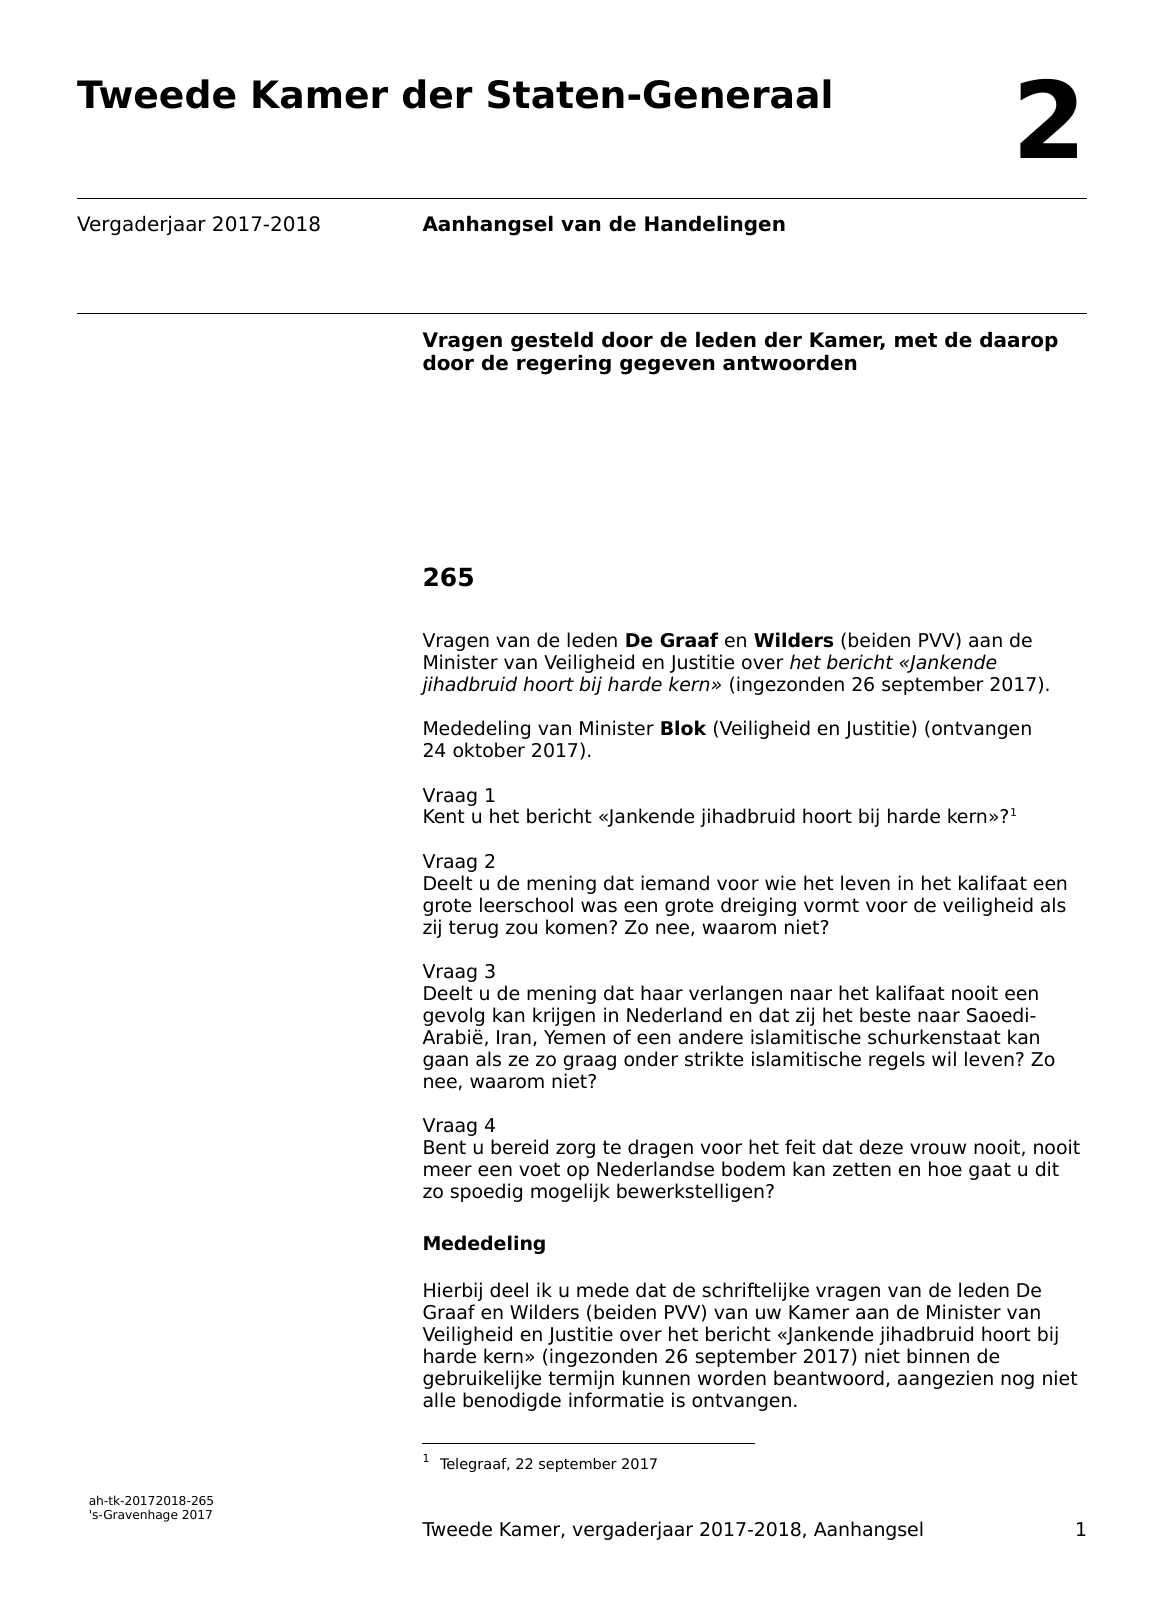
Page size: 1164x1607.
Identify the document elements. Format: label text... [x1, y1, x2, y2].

table_header Tweede Kamer der Staten-Generaal [77, 59, 886, 198]
table_header 2 [886, 59, 1087, 198]
text Vragen van de leden De Graaf en Wilders (beiden PVV) aan de Minister van Veiligheid en Justitie over het bericht «Jankende jihadbruid hoort bij harde kern» (ingezonden 26 september 2017). [422, 630, 1087, 696]
text Vraag 1 [422, 784, 1087, 806]
subtitle Mededeling [422, 1233, 1087, 1255]
table_cell [77, 314, 422, 375]
table_cell Aanhangsel van de Handelingen [422, 199, 1087, 313]
text 's-Gravenhage 2017 [88, 1508, 323, 1522]
text Vraag 4 [422, 1115, 1087, 1137]
table_cell Vragen gesteld door de leden der Kamer, met de daarop door de regering gegeven antwoorden [422, 314, 1087, 375]
text Telegraaf, 22 september 2017 [422, 1452, 1087, 1474]
text Bent u bereid zorg te dragen voor het feit dat deze vrouw nooit, nooit meer een voet op Nederlandse bodem kan zetten en hoe gaat u dit zo spoedig mogelijk bewerkstelligen? [422, 1137, 1087, 1203]
text Kent u het bericht «Jankende jihadbruid hoort bij harde kern»? [422, 806, 1087, 828]
text Deelt u de mening dat iemand voor wie het leven in het kalifaat een grote leerschool was een grote dreiging vormt voor de veiligheid als zij terug zou komen? Zo nee, waarom niet? [422, 873, 1087, 938]
text Vraag 3 [422, 961, 1087, 983]
text Deelt u de mening dat haar verlangen naar het kalifaat nooit een gevolg kan krijgen in Nederland en dat zij het beste naar Saoedi-Arabië, Iran, Yemen of een andere islamitische schurkenstaat kan gaan als ze zo graag onder strikte islamitische regels wil leven? Zo nee, waarom niet? [422, 983, 1087, 1093]
text Vraag 2 [422, 851, 1087, 873]
text Mededeling van Minister Blok (Veiligheid en Justitie) (ontvangen 24 oktober 2017). [422, 718, 1087, 762]
text Hierbij deel ik u mede dat de schriftelijke vragen van de leden De Graaf en Wilders (beiden PVV) van uw Kamer aan de Minister van Veiligheid en Justitie over het bericht «Jankende jihadbruid hoort bij harde kern» (ingezonden 26 september 2017) niet binnen de gebruikelijke termijn kunnen worden beantwoord, aangezien nog niet alle benodigde informatie is ontvangen. [422, 1280, 1087, 1412]
text 265 [422, 563, 1087, 592]
text ah-tk-20172018-265 [88, 1494, 323, 1508]
table_cell Vergaderjaar 2017-2018 [77, 199, 422, 313]
